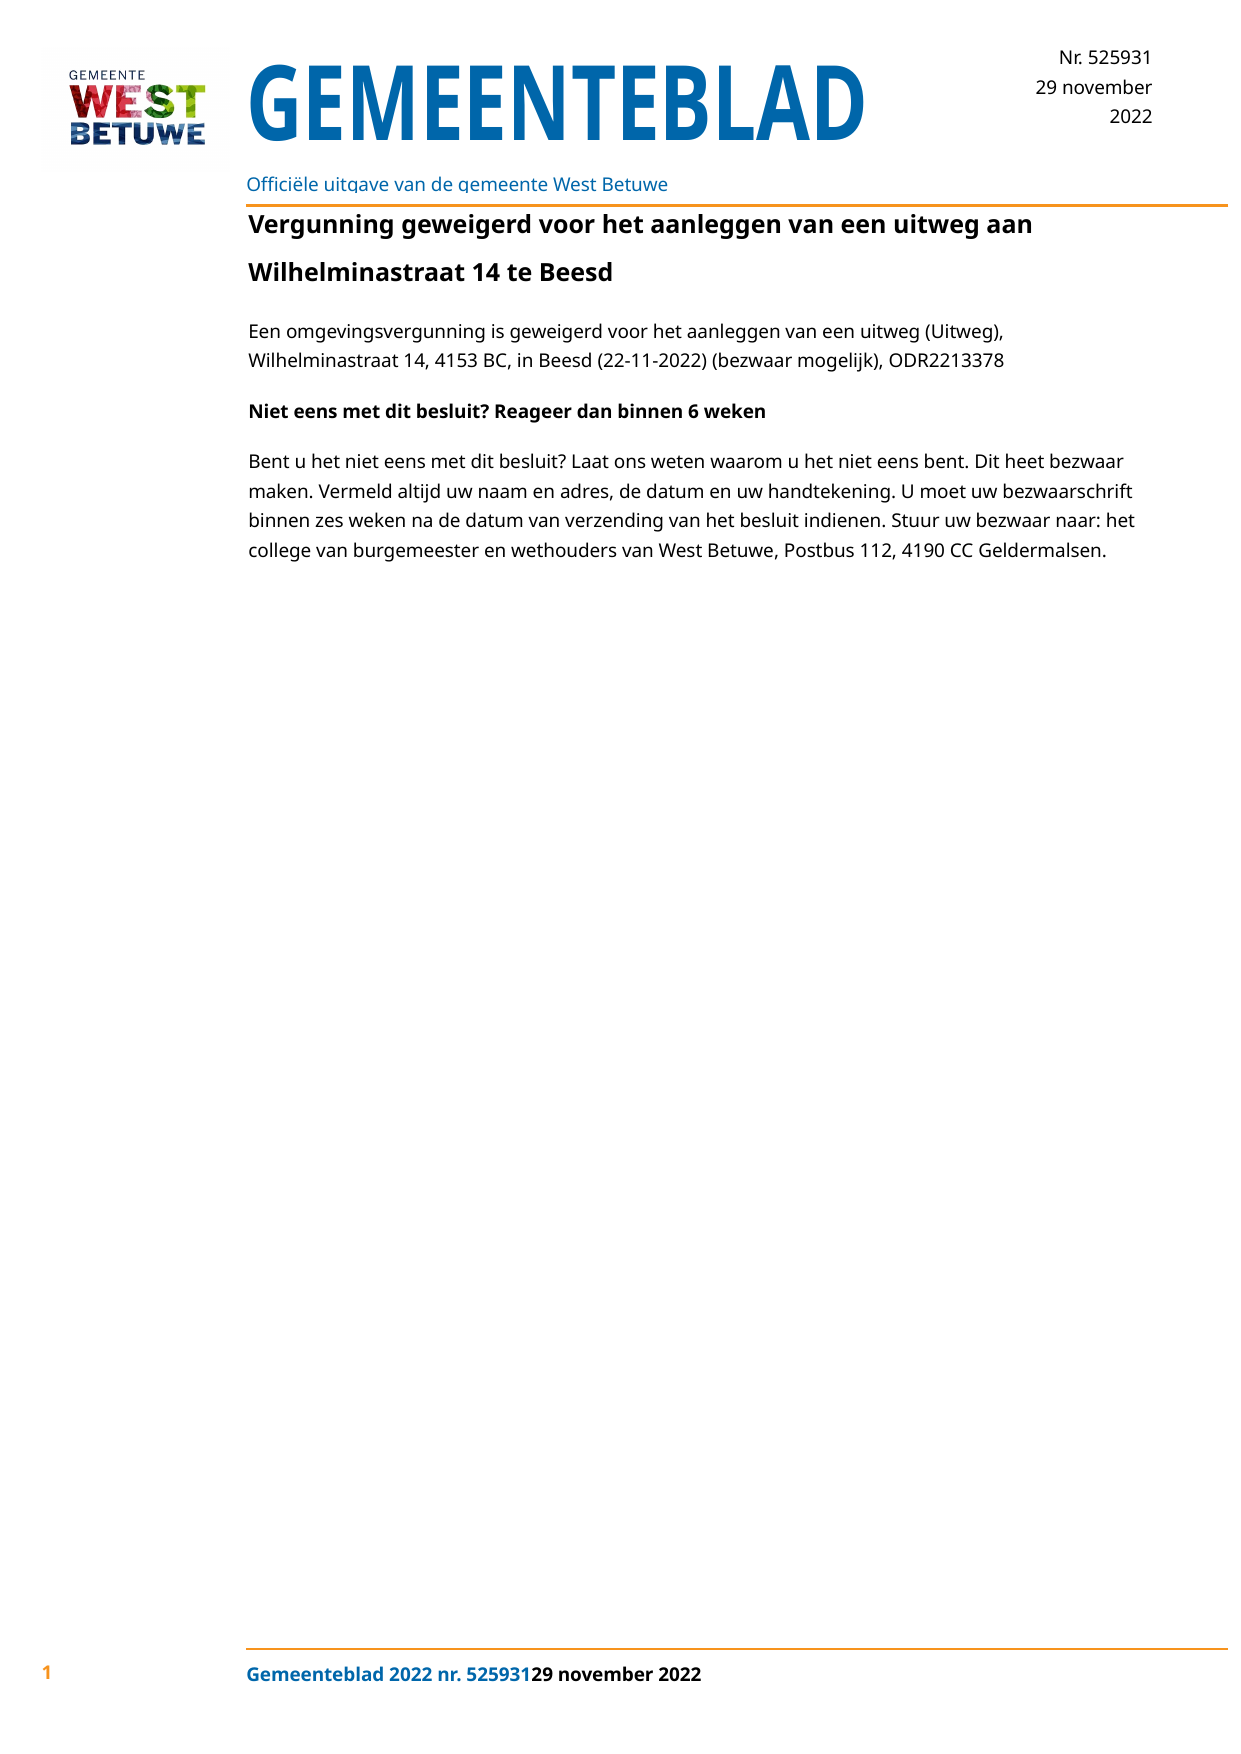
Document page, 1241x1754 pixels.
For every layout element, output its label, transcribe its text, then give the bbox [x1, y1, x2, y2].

text Een omgevingsvergunning is geweigerd voor het aanleggen van een uitweg (Uitweg), Wilhelminastraat 14, 4153 BC, in Beesd (22-11-2022) (bezwaar mogelijk), ODR2213378 [248, 318, 1152, 373]
text Niet eens met dit besluit? Reageer dan binnen 6 weken [248, 398, 1152, 424]
text Bent u het niet eens met dit besluit? Laat ons weten waarom u het niet eens bent. Dit heet bezwaar maken. Vermeld altijd uw naam en adres, de datum en uw handtekening. U moet uw bezwaarschrift binnen zes weken na de datum van verzending van het besluit indienen. Stuur uw bezwaar naar: het college van burgemeester en wethouders van West Betuwe, Postbus 112, 4190 CC Geldermalsen. [248, 448, 1152, 563]
text Vergunning geweigerd voor het aanleggen van een uitweg aan Wilhelminastraat 14 te Beesd [248, 207, 1152, 288]
picture [41, 47, 231, 172]
